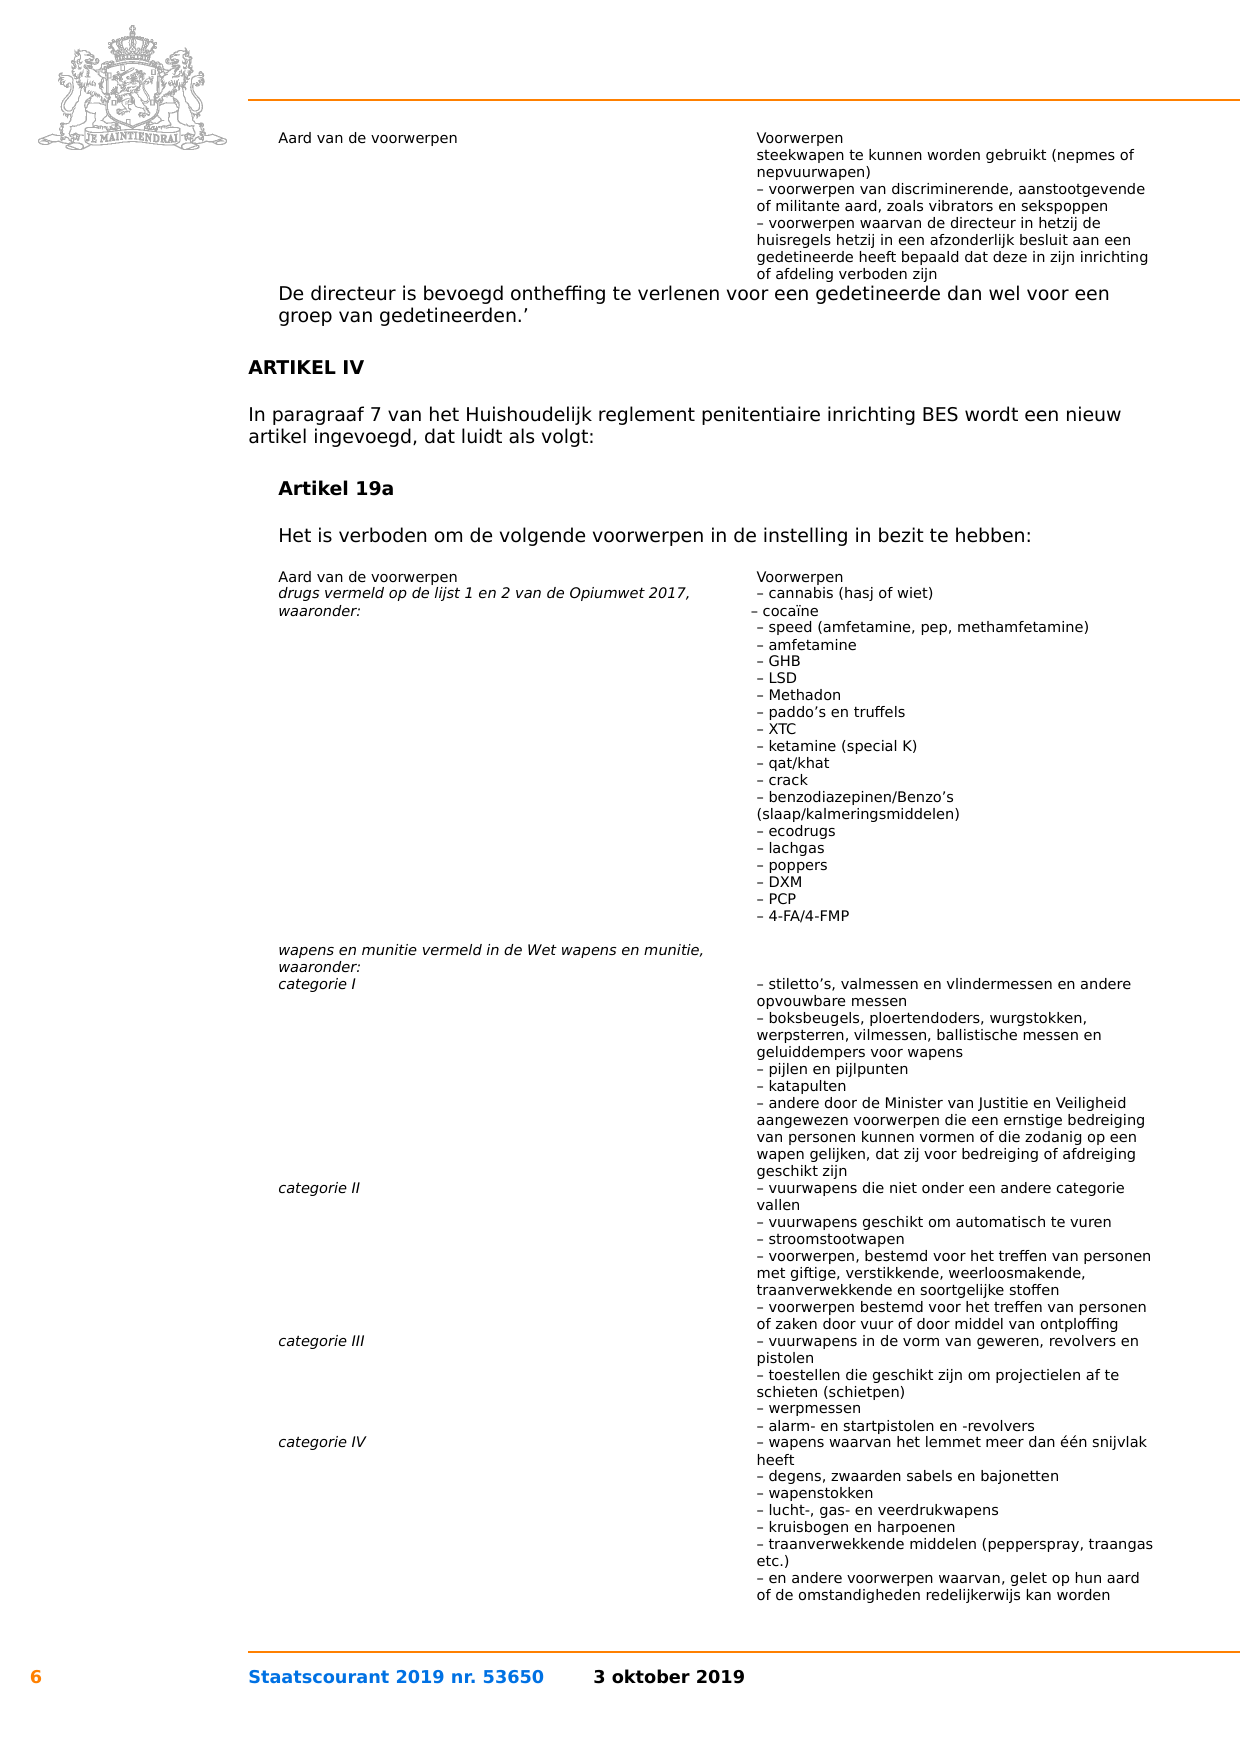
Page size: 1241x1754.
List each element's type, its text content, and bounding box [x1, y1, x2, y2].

table_cell – voorwerpen waarvan de directeur in hetzij de huisregels hetzij in een afzonderlijk besluit aan een gedetineerde heeft bepaald dat deze in zijn inrichting of afdeling verboden zijn [751, 215, 1163, 283]
text De directeur is bevoegd ontheffing te verlenen voor een gedetineerde dan wel voor een groep van gedetineerden.’ [278, 283, 1163, 327]
table_cell [278, 619, 751, 636]
table_cell [278, 1010, 751, 1061]
table_cell – ecodrugs [751, 823, 1163, 840]
table_cell [751, 942, 1163, 976]
table_cell [278, 147, 751, 215]
table_cell – vuurwapens die niet onder een andere categorie vallen [751, 1180, 1163, 1214]
table_cell – en andere voorwerpen waarvan, gelet op hun aard of de omstandigheden redelijkerwijs kan worden [751, 1570, 1163, 1604]
table_cell [278, 1468, 751, 1485]
table_header Voorwerpen [751, 569, 1163, 585]
table_cell [278, 925, 751, 942]
table_cell – Methadon [751, 687, 1163, 704]
table_cell – lachgas [751, 840, 1163, 857]
table_cell [278, 670, 751, 687]
table_cell – paddo’s en truffels [751, 704, 1163, 721]
table_cell – DXM [751, 874, 1163, 891]
table_header Aard van de voorwerpen [278, 569, 751, 585]
subtitle Artikel 19a [278, 478, 1163, 499]
table_cell [278, 1078, 751, 1095]
table_cell [278, 874, 751, 891]
text Het is verboden om de volgende voorwerpen in de instelling in bezit te hebben: [278, 524, 1163, 547]
table_cell – poppers [751, 857, 1163, 874]
table_cell – vuurwapens geschikt om automatisch te vuren [751, 1214, 1163, 1231]
table_cell – wapenstokken [751, 1485, 1163, 1502]
table_cell – voorwerpen bestemd voor het treffen van personen of zaken door vuur of door middel van ontploffing [751, 1299, 1163, 1332]
table_cell [278, 721, 751, 738]
table_cell – ketamine (special K) [751, 738, 1163, 755]
table_cell – cocaïne [751, 603, 1163, 619]
table_cell – vuurwapens in de vorm van geweren, revolvers en pistolen [751, 1333, 1163, 1366]
text In paragraaf 7 van het Huishoudelijk reglement penitentiaire inrichting BES wordt een nieuw artikel ingevoegd, dat luidt als volgt: [248, 404, 1163, 448]
table_cell [278, 687, 751, 704]
table_cell [278, 215, 751, 283]
table_cell [278, 1418, 751, 1434]
table_cell – speed (amfetamine, pep, methamfetamine) [751, 619, 1163, 636]
table_cell [278, 1570, 751, 1604]
table_cell [278, 1231, 751, 1248]
table_cell – crack [751, 772, 1163, 789]
table_cell [278, 704, 751, 721]
table_cell steekwapen te kunnen worden gebruikt (nepmes of nepvuurwapen) – voorwerpen van discriminerende, aanstootgevende of militante aard, zoals vibrators en sekspoppen [751, 147, 1163, 215]
table_cell – stroomstootwapen [751, 1231, 1163, 1248]
table_cell categorie II [278, 1180, 751, 1214]
table_cell [278, 891, 751, 908]
subtitle ARTIKEL IV [248, 357, 1163, 379]
table_cell – benzodiazepinen/Benzo’s (slaap/kalmeringsmiddelen) [751, 789, 1163, 823]
table_cell [278, 1248, 751, 1298]
table_cell – degens, zwaarden sabels en bajonetten [751, 1468, 1163, 1485]
table_cell [278, 840, 751, 857]
table_cell [278, 1366, 751, 1400]
table_cell [278, 857, 751, 874]
table_cell [278, 908, 751, 925]
table_cell – voorwerpen, bestemd voor het treffen van personen met giftige, verstikkende, weerloosmakende, traanverwekkende en soortgelijke stoffen [751, 1248, 1163, 1298]
table_cell – lucht-, gas- en veerdrukwapens [751, 1502, 1163, 1519]
table_cell categorie I [278, 976, 751, 1010]
table_cell – XTC [751, 721, 1163, 738]
table_cell – pijlen en pijlpunten [751, 1061, 1163, 1078]
table_cell [278, 789, 751, 823]
table_cell – PCP [751, 891, 1163, 908]
table_cell [278, 1536, 751, 1570]
table_cell – 4-FA/4-FMP [751, 908, 1163, 925]
table_cell – traanverwekkende middelen (pepperspray, traangas etc.) [751, 1536, 1163, 1570]
table_cell [278, 1299, 751, 1332]
table_cell – GHB [751, 653, 1163, 670]
picture [38, 25, 227, 150]
table_cell – werpmessen [751, 1400, 1163, 1417]
table_cell [278, 653, 751, 670]
table_cell – qat/khat [751, 755, 1163, 772]
table_cell [278, 1214, 751, 1231]
table_cell [278, 738, 751, 755]
table_cell – andere door de Minister van Justitie en Veiligheid aangewezen voorwerpen die een ernstige bedreiging van personen kunnen vormen of die zodanig op een wapen gelijken, dat zij voor bedreiging of afdreiging geschikt zijn [751, 1095, 1163, 1180]
table_cell – cannabis (hasj of wiet) [751, 585, 1163, 602]
table_cell categorie IV [278, 1434, 751, 1468]
table_cell wapens en munitie vermeld in de Wet wapens en munitie, waaronder: [278, 942, 751, 976]
table_cell – boksbeugels, ploertendoders, wurgstokken, werpsterren, vilmessen, ballistische messen en geluiddempers voor wapens [751, 1010, 1163, 1061]
table_cell categorie III [278, 1333, 751, 1366]
table_cell [278, 1061, 751, 1078]
table_cell [278, 772, 751, 789]
table_cell – wapens waarvan het lemmet meer dan één snijvlak heeft [751, 1434, 1163, 1468]
table_cell – katapulten [751, 1078, 1163, 1095]
table_cell [278, 1519, 751, 1536]
table_cell drugs vermeld op de lijst 1 en 2 van de Opiumwet 2017, waaronder: [278, 585, 751, 619]
table_cell [278, 823, 751, 840]
table_cell – LSD [751, 670, 1163, 687]
table_cell – alarm- en startpistolen en -revolvers [751, 1418, 1163, 1434]
table_cell [278, 755, 751, 772]
table_cell – kruisbogen en harpoenen [751, 1519, 1163, 1536]
table_cell – toestellen die geschikt zijn om projectielen af te schieten (schietpen) [751, 1366, 1163, 1400]
table_header Voorwerpen [751, 130, 1163, 147]
table_cell [278, 1400, 751, 1417]
table_header Aard van de voorwerpen [278, 130, 751, 147]
table_cell [278, 1502, 751, 1519]
table_cell [278, 1095, 751, 1180]
table_cell – amfetamine [751, 636, 1163, 653]
table_cell [751, 925, 1163, 942]
table_cell – stiletto’s, valmessen en vlindermessen en andere opvouwbare messen [751, 976, 1163, 1010]
table_cell [278, 636, 751, 653]
table_cell [278, 1485, 751, 1502]
